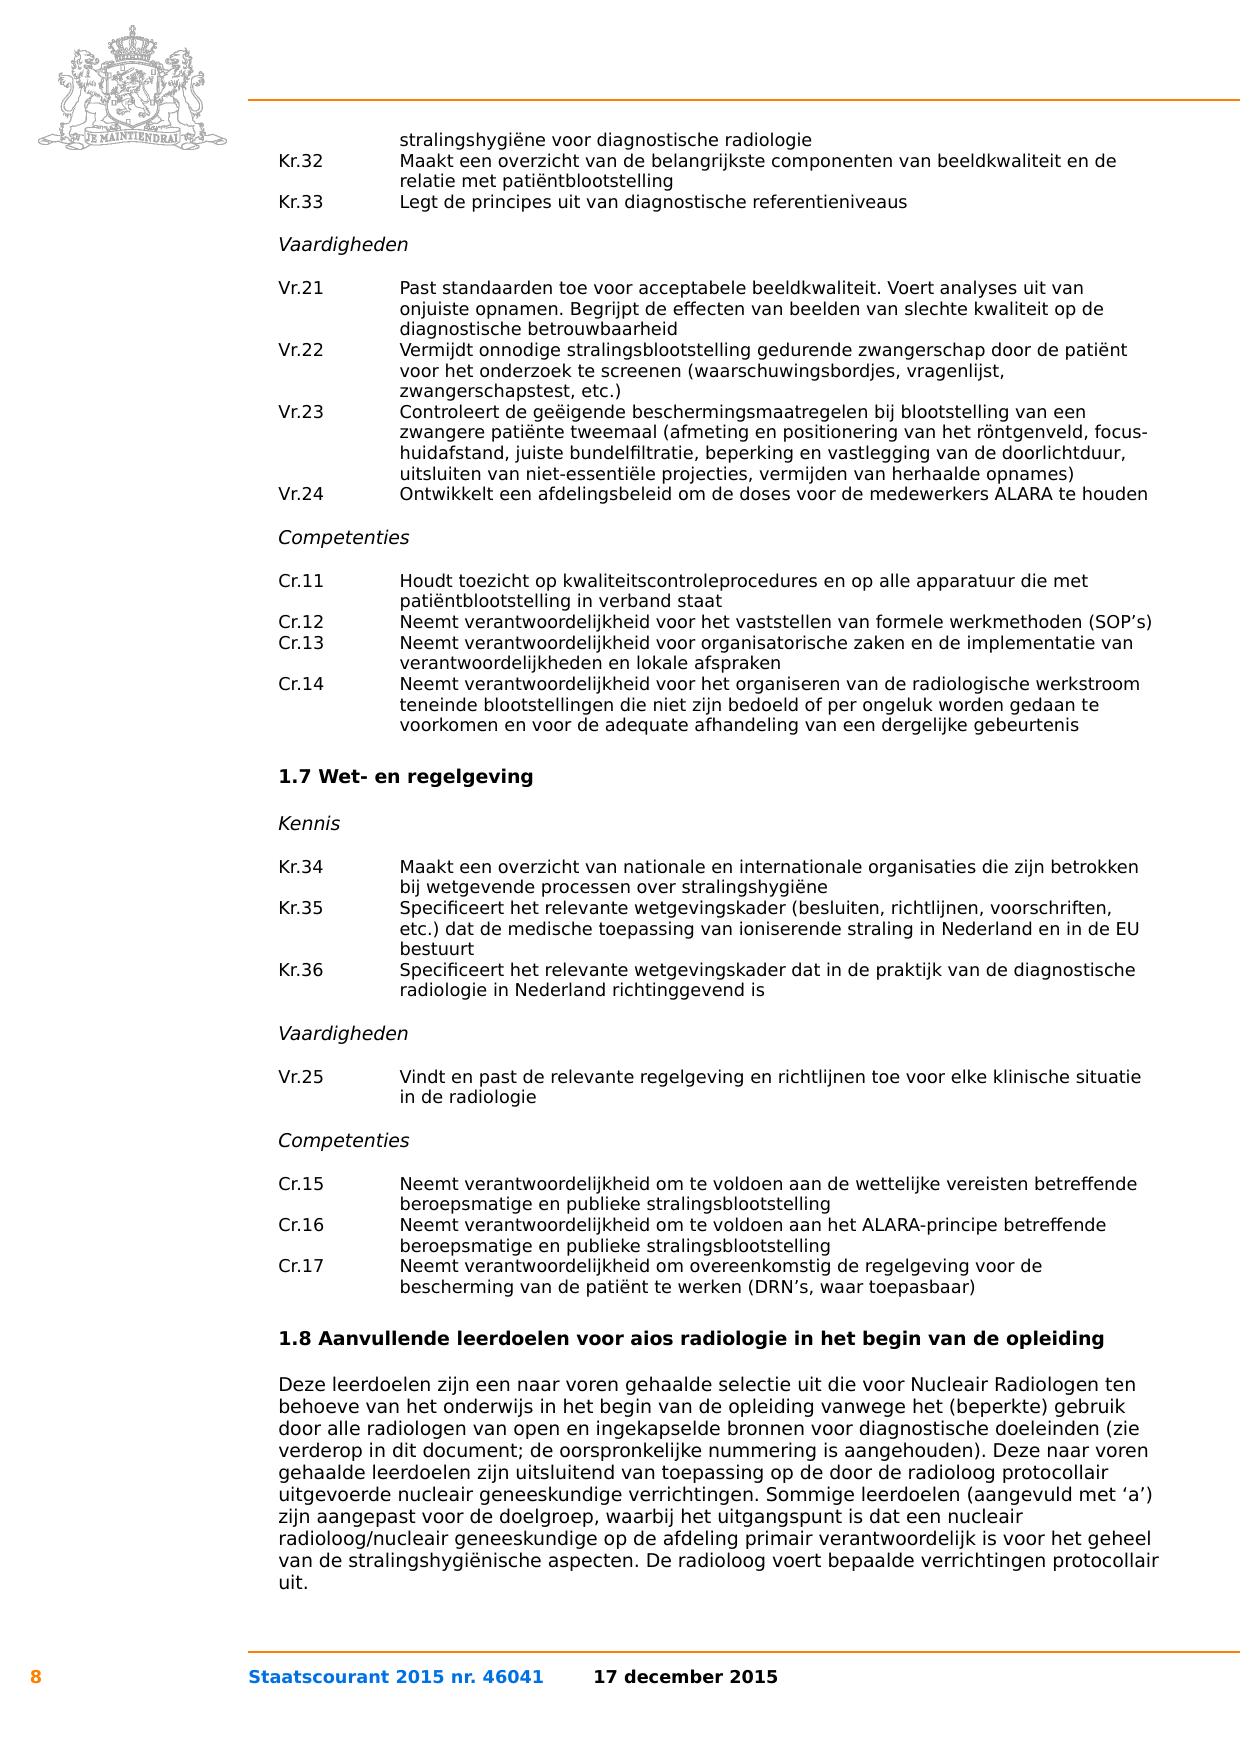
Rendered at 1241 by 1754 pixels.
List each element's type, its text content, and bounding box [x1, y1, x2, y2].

table_cell Cr.12 [278, 612, 393, 633]
table_cell Kr.36 [278, 960, 393, 1001]
subtitle Vaardigheden [278, 1023, 1163, 1045]
subtitle Kennis [278, 813, 1163, 835]
table_header stralingshygiëne voor diagnostische radiologie [393, 130, 1163, 151]
subtitle 1.7 Wet- en regelgeving [278, 766, 1163, 788]
table_cell Vermijdt onnodige stralingsblootstelling gedurende zwangerschap door de patiënt voor het onderzoek te screenen (waarschuwingsbordjes, vragenlijst, zwangerschapstest, etc.) [393, 340, 1163, 402]
table_header Houdt toezicht op kwaliteitscontroleprocedures en op alle apparatuur die met patiëntblootstelling in verband staat [393, 571, 1163, 612]
text Deze leerdoelen zijn een naar voren gehaalde selectie uit die voor Nucleair Radiologen ten behoeve van het onderwijs in het begin van de opleiding vanwege het (beperkte) gebruik door alle radiologen van open en ingekapselde bronnen voor diagnostische doeleinden (zie verderop in dit document; de oorspronkelijke nummering is aangehouden). Deze naar voren gehaalde leerdoelen zijn uitsluitend van toepassing op de door de radioloog protocollair uitgevoerde nucleair geneeskundige verrichtingen. Sommige leerdoelen (aangevuld met ‘a’) zijn aangepast voor de doelgroep, waarbij het uitgangspunt is dat een nucleair radioloog/nucleair geneeskundige op de afdeling primair verantwoordelijk is voor het geheel van de stralingshygiënische aspecten. De radioloog voert bepaalde verrichtingen protocollair uit. [278, 1374, 1163, 1594]
table_cell Maakt een overzicht van de belangrijkste componenten van beeldkwaliteit en de relatie met patiëntblootstelling [393, 151, 1163, 192]
table_cell Cr.14 [278, 674, 393, 736]
table_header Kr.34 [278, 857, 393, 898]
table_header Vindt en past de relevante regelgeving en richtlijnen toe voor elke klinische situatie in de radiologie [393, 1067, 1163, 1108]
table_cell Kr.35 [278, 898, 393, 960]
table_cell Cr.17 [278, 1256, 393, 1297]
table_header Cr.15 [278, 1174, 393, 1215]
table_cell Specificeert het relevante wetgevingskader dat in de praktijk van de diagnostische radiologie in Nederland richtinggevend is [393, 960, 1163, 1001]
table_header [278, 130, 393, 151]
table_header Vr.25 [278, 1067, 393, 1108]
table_cell Ontwikkelt een afdelingsbeleid om de doses voor de medewerkers ALARA te houden [393, 484, 1163, 505]
picture [38, 25, 227, 150]
table_cell Neemt verantwoordelijkheid voor organisatorische zaken en de implementatie van verantwoordelijkheden en lokale afspraken [393, 633, 1163, 674]
table_header Past standaarden toe voor acceptabele beeldkwaliteit. Voert analyses uit van onjuiste opnamen. Begrijpt de effecten van beelden van slechte kwaliteit op de diagnostische betrouwbaarheid [393, 278, 1163, 340]
table_cell Neemt verantwoordelijkheid voor het vaststellen van formele werkmethoden (SOP’s) [393, 612, 1163, 633]
table_header Cr.11 [278, 571, 393, 612]
table_cell Legt de principes uit van diagnostische referentieniveaus [393, 192, 1163, 212]
table_header Maakt een overzicht van nationale en internationale organisaties die zijn betrokken bij wetgevende processen over stralingshygiëne [393, 857, 1163, 898]
table_cell Vr.24 [278, 484, 393, 505]
table_cell Neemt verantwoordelijkheid om te voldoen aan het ALARA-principe betreffende beroepsmatige en publieke stralingsblootstelling [393, 1215, 1163, 1256]
table_cell Kr.32 [278, 151, 393, 192]
table_cell Specificeert het relevante wetgevingskader (besluiten, richtlijnen, voorschriften, etc.) dat de medische toepassing van ioniserende straling in Nederland en in de EU bestuurt [393, 898, 1163, 960]
table_cell Neemt verantwoordelijkheid voor het organiseren van de radiologische werkstroom teneinde blootstellingen die niet zijn bedoeld of per ongeluk worden gedaan te voorkomen en voor de adequate afhandeling van een dergelijke gebeurtenis [393, 674, 1163, 736]
table_cell Vr.22 [278, 340, 393, 402]
subtitle Vaardigheden [278, 234, 1163, 256]
table_cell Kr.33 [278, 192, 393, 212]
table_cell Cr.13 [278, 633, 393, 674]
table_cell Vr.23 [278, 402, 393, 484]
table_header Neemt verantwoordelijkheid om te voldoen aan de wettelijke vereisten betreffende beroepsmatige en publieke stralingsblootstelling [393, 1174, 1163, 1215]
subtitle 1.8 Aanvullende leerdoelen voor aios radiologie in het begin van de opleiding [278, 1327, 1163, 1349]
table_header Vr.21 [278, 278, 393, 340]
subtitle Competenties [278, 1130, 1163, 1152]
subtitle Competenties [278, 527, 1163, 549]
table_cell Controleert de geëigende beschermingsmaatregelen bij blootstelling van een zwangere patiënte tweemaal (afmeting en positionering van het röntgenveld, focus-huidafstand, juiste bundelfiltratie, beperking en vastlegging van de doorlichtduur, uitsluiten van niet-essentiële projecties, vermijden van herhaalde opnames) [393, 402, 1163, 484]
table_cell Cr.16 [278, 1215, 393, 1256]
table_cell Neemt verantwoordelijkheid om overeenkomstig de regelgeving voor de bescherming van de patiënt te werken (DRN’s, waar toepasbaar) [393, 1256, 1163, 1297]
